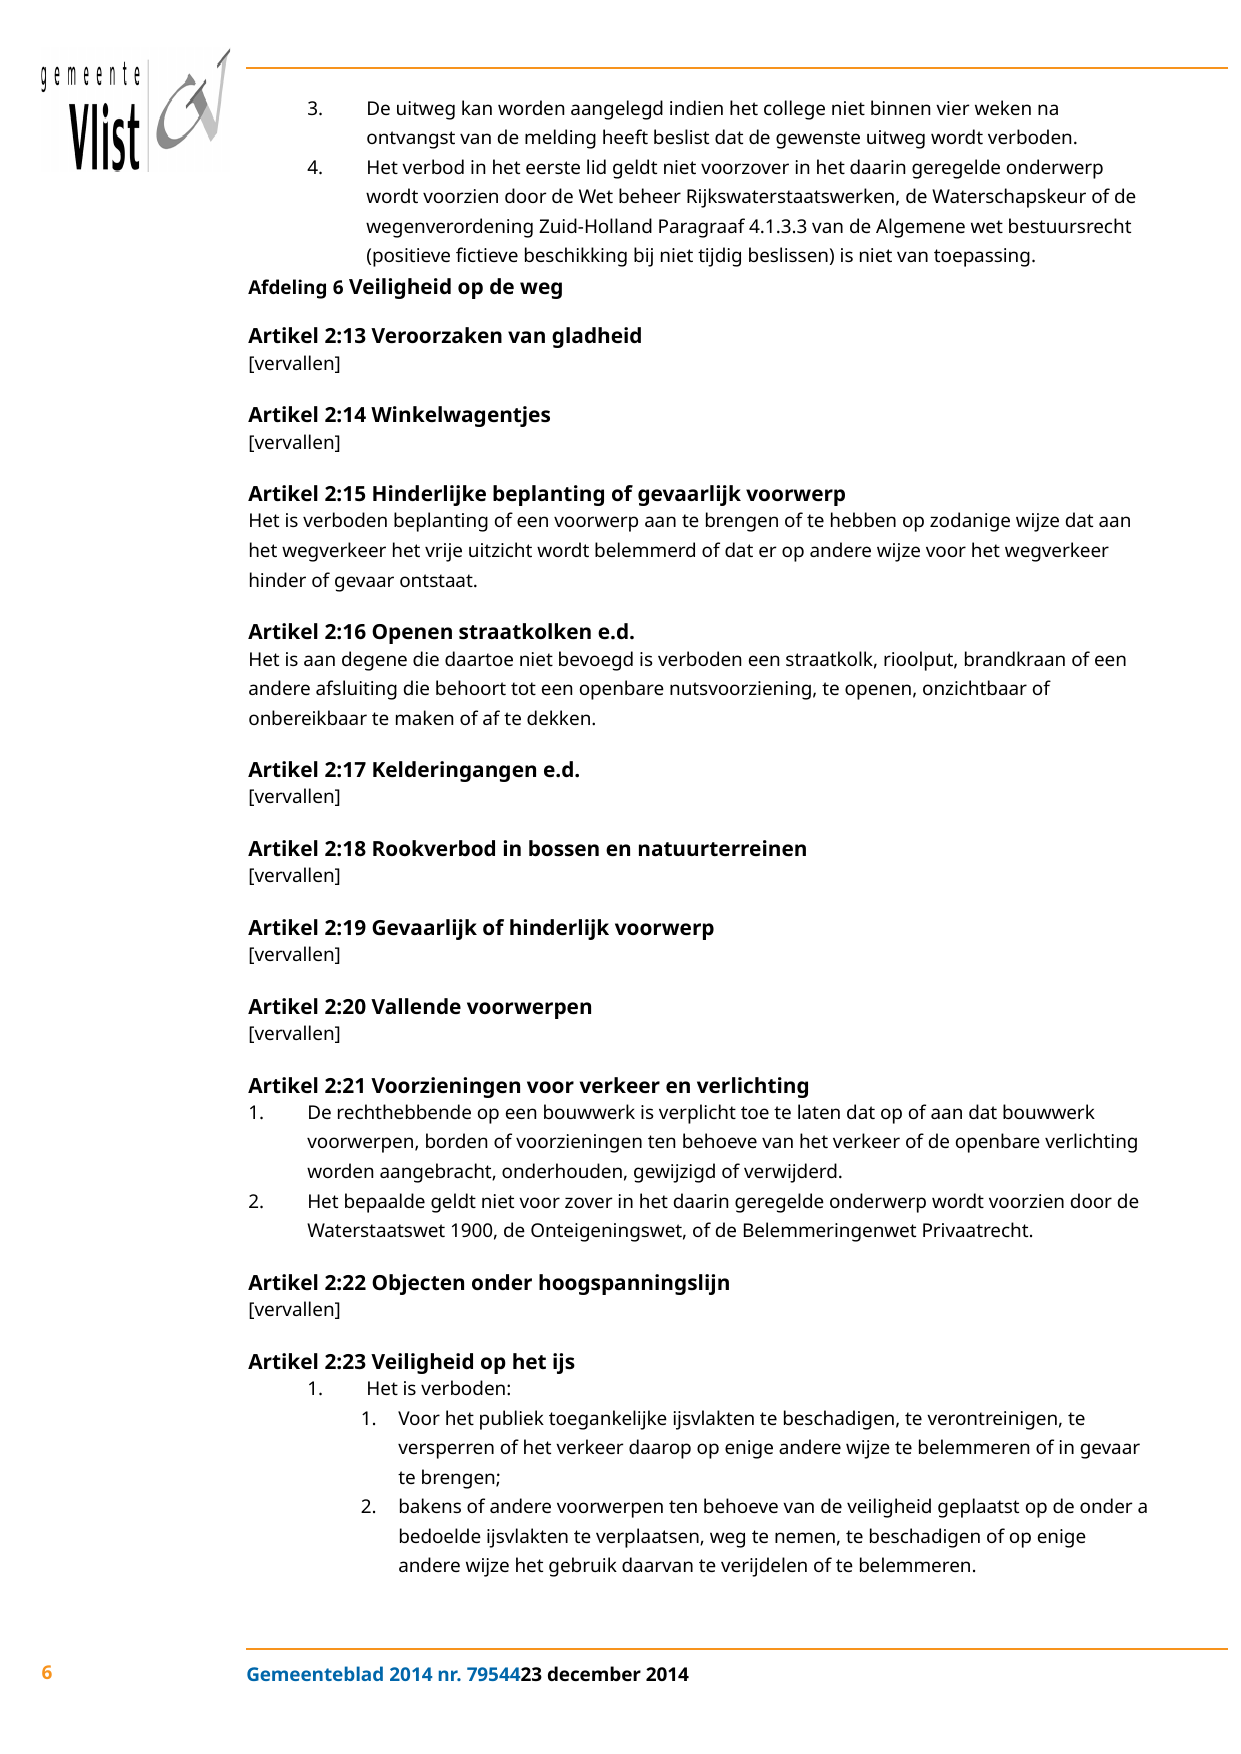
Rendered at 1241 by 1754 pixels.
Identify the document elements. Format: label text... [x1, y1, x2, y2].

text [vervallen] [248, 784, 1152, 809]
text Artikel 2:22 Objecten onder hoogspanningslijn [248, 1268, 1152, 1296]
text Artikel 2:17 Kelderingangen e.d. [248, 755, 1152, 784]
text Artikel 2:15 Hinderlijke beplanting of gevaarlijk voorwerp [248, 479, 1152, 508]
text Artikel 2:18 Rookverbod in bossen en natuurterreinen [248, 834, 1152, 863]
text Artikel 2:16 Openen straatkolken e.d. [248, 617, 1152, 646]
text Afdeling 6 Veiligheid op de weg [248, 272, 1152, 301]
list Voor het publiek toegankelijke ijsvlakten te beschadigen, te verontreinigen, te versperren of het verkeer daarop op enige andere wijze te belemmeren of in gevaar te brengen; [361, 1405, 1152, 1490]
list De uitweg kan worden aangelegd indien het college niet binnen vier weken na ontvangst van de melding heeft beslist dat de gewenste uitweg wordt verboden. [307, 95, 1152, 150]
text Artikel 2:13 Veroorzaken van gladheid [248, 322, 1152, 350]
text [vervallen] [248, 1020, 1152, 1046]
text Artikel 2:20 Vallende voorwerpen [248, 992, 1152, 1020]
list Het is verboden: [307, 1375, 1152, 1401]
text Het is aan degene die daartoe niet bevoegd is verboden een straatkolk, rioolput, brandkraan of een andere afsluiting die behoort tot een openbare nutsvoorziening, te openen, onzichtbaar of onbereikbaar te maken of af te dekken. [248, 646, 1152, 731]
text Artikel 2:23 Veiligheid op het ijs [248, 1347, 1152, 1375]
text [vervallen] [248, 1296, 1152, 1322]
text [vervallen] [248, 429, 1152, 454]
text Artikel 2:14 Winkelwagentjes [248, 400, 1152, 429]
text [vervallen] [248, 941, 1152, 967]
text [vervallen] [248, 863, 1152, 888]
text Het is verboden beplanting of een voorwerp aan te brengen of te hebben op zodanige wijze dat aan het wegverkeer het vrije uitzicht wordt belemmerd of dat er op andere wijze voor het wegverkeer hinder of gevaar ontstaat. [248, 508, 1152, 593]
list De rechthebbende op een bouwwerk is verplicht toe te laten dat op of aan dat bouwwerk voorwerpen, borden of voorzieningen ten behoeve van het verkeer of de openbare verlichting worden aangebracht, onderhouden, gewijzigd of verwijderd. [248, 1099, 1152, 1184]
text [vervallen] [248, 350, 1152, 376]
picture [41, 47, 231, 172]
text Artikel 2:21 Voorzieningen voor verkeer en verlichting [248, 1071, 1152, 1099]
list Het bepaalde geldt niet voor zover in het daarin geregelde onderwerp wordt voorzien door de Waterstaatswet 1900, de Onteigeningswet, of de Belemmeringenwet Privaatrecht. [248, 1188, 1152, 1243]
list Het verbod in het eerste lid geldt niet voorzover in het daarin geregelde onderwerp wordt voorzien door de Wet beheer Rijkswaterstaatswerken, de Waterschapskeur of de wegenverordening Zuid-Holland Paragraaf 4.1.3.3 van de Algemene wet bestuursrecht (positieve fictieve beschikking bij niet tijdig beslissen) is niet van toepassing. [307, 154, 1152, 268]
text Artikel 2:19 Gevaarlijk of hinderlijk voorwerp [248, 913, 1152, 941]
list bakens of andere voorwerpen ten behoeve van de veiligheid geplaatst op de onder a bedoelde ijsvlakten te verplaatsen, weg te nemen, te beschadigen of op enige andere wijze het gebruik daarvan te verijdelen of te belemmeren. [361, 1493, 1152, 1578]
